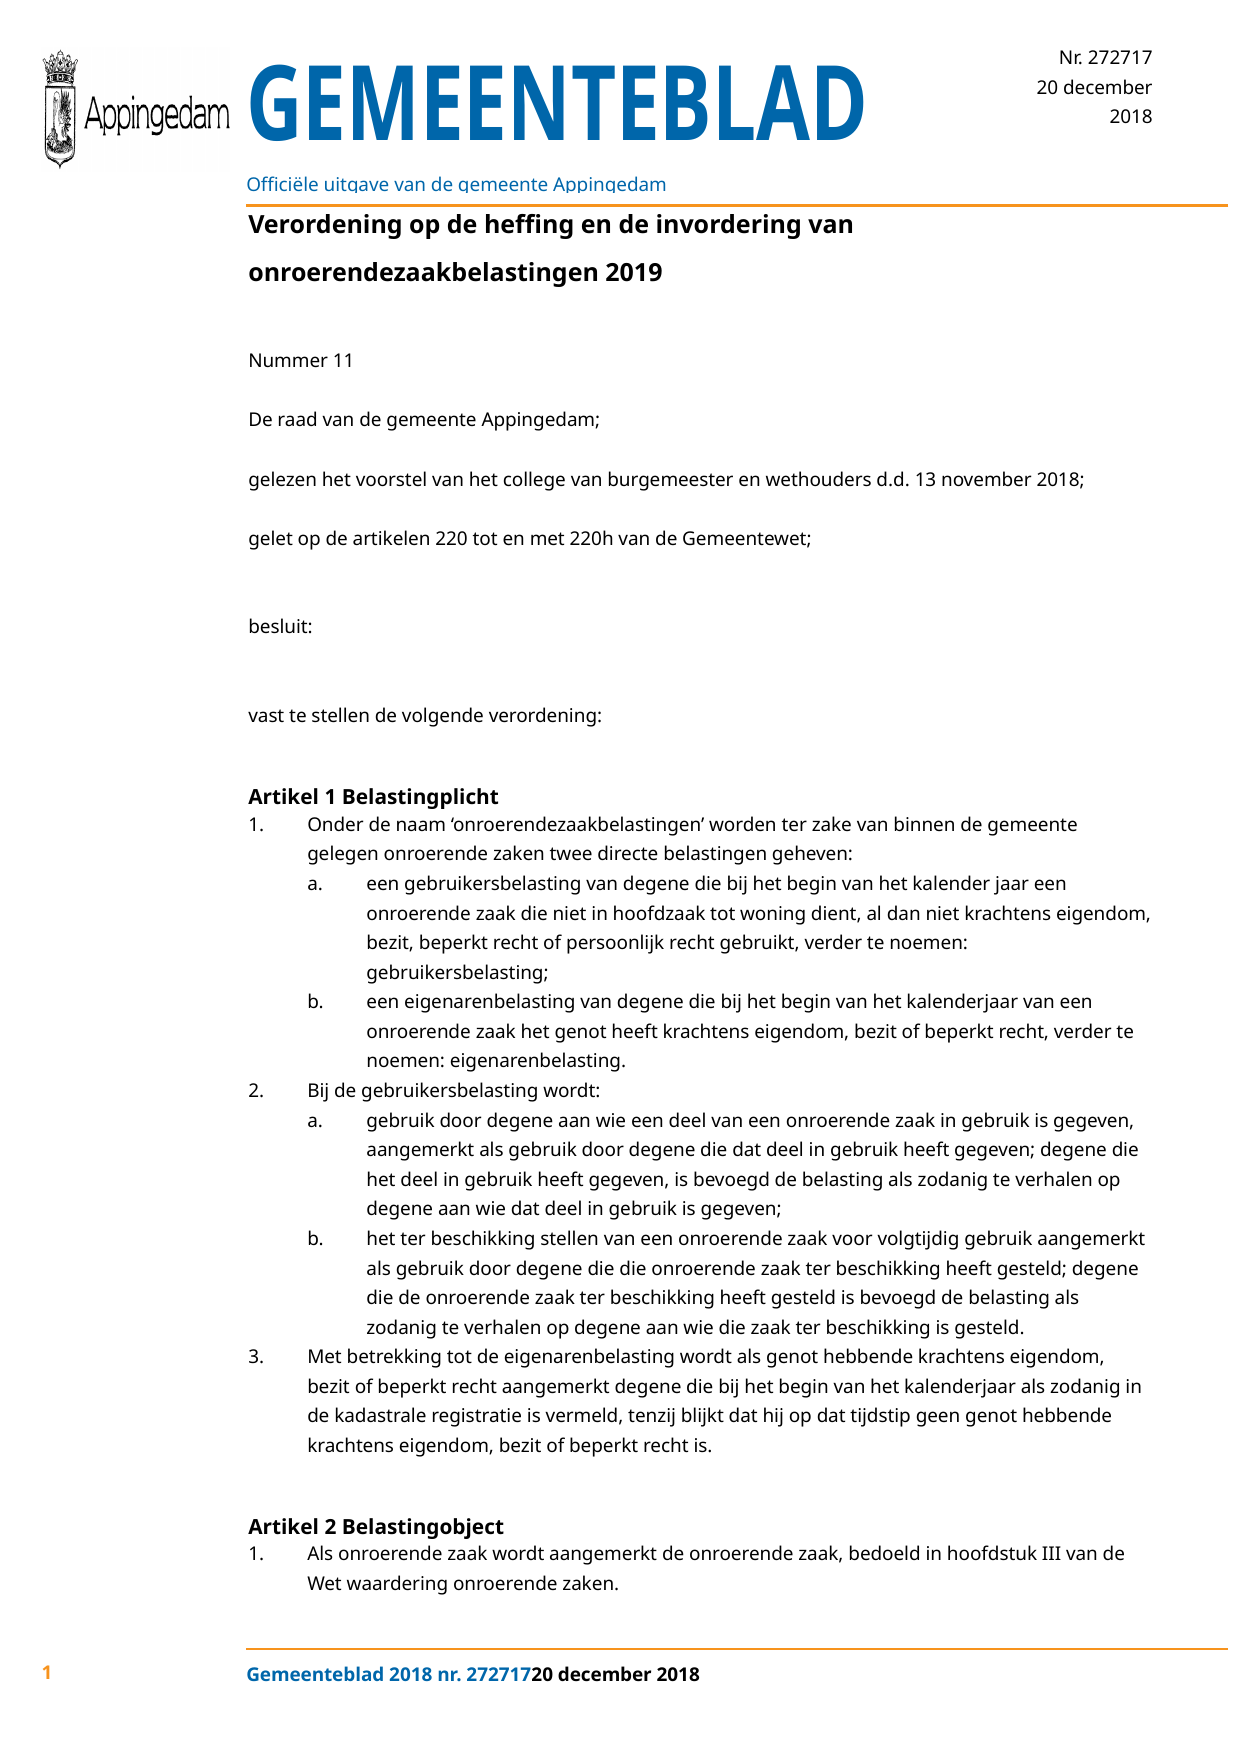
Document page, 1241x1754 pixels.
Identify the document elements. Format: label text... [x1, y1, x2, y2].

text vast te stellen de volgende verordening: [248, 702, 1152, 728]
picture [41, 47, 231, 172]
list gebruik door degene aan wie een deel van een onroerende zaak in gebruik is gegeven, aangemerkt als gebruik door degene die dat deel in gebruik heeft gegeven; degene die het deel in gebruik heeft gegeven, is bevoegd de belasting als zodanig te verhalen op degene aan wie dat deel in gebruik is gegeven; [307, 1107, 1152, 1221]
text gelet op de artikelen 220 tot en met 220h van de Gemeentewet; [248, 525, 1152, 551]
list Onder de naam ‘onroerendezaakbelastingen’ worden ter zake van binnen de gemeente gelegen onroerende zaken twee directe belastingen geheven: [248, 811, 1152, 866]
text gelezen het voorstel van het college van burgemeester en wethouders d.d. 13 november 2018; [248, 466, 1152, 492]
text De raad van de gemeente Appingedam; [248, 407, 1152, 432]
text Artikel 2 Belastingobject [248, 1512, 1152, 1541]
list een eigenarenbelasting van degene die bij het begin van het kalenderjaar van een onroerende zaak het genot heeft krachtens eigendom, bezit of beperkt recht, verder te noemen: eigenarenbelasting. [307, 988, 1152, 1073]
list Met betrekking tot de eigenarenbelasting wordt als genot hebbende krachtens eigendom, bezit of beperkt recht aangemerkt degene die bij het begin van het kalenderjaar als zodanig in de kadastrale registratie is vermeld, tenzij blijkt dat hij op dat tijdstip geen genot hebbende krachtens eigendom, bezit of beperkt recht is. [248, 1343, 1152, 1458]
list Bij de gebruikersbelasting wordt: [248, 1077, 1152, 1103]
text besluit: [248, 614, 1152, 639]
text Artikel 1 Belastingplicht [248, 782, 1152, 811]
list een gebruikersbelasting van degene die bij het begin van het kalender jaar een onroerende zaak die niet in hoofdzaak tot woning dient, al dan niet krachtens eigendom, bezit, beperkt recht of persoonlijk recht gebruikt, verder te noemen: gebruikersbelasting; [307, 870, 1152, 984]
text Nummer 11 [248, 347, 1152, 373]
list Als onroerende zaak wordt aangemerkt de onroerende zaak, bedoeld in hoofdstuk III van de Wet waardering onroerende zaken. [248, 1541, 1152, 1596]
list het ter beschikking stellen van een onroerende zaak voor volgtijdig gebruik aangemerkt als gebruik door degene die die onroerende zaak ter beschikking heeft gesteld; degene die de onroerende zaak ter beschikking heeft gesteld is bevoegd de belasting als zodanig te verhalen op degene aan wie die zaak ter beschikking is gesteld. [307, 1225, 1152, 1339]
text Verordening op de heffing en de invordering van onroerendezaakbelastingen 2019 [248, 207, 1152, 288]
